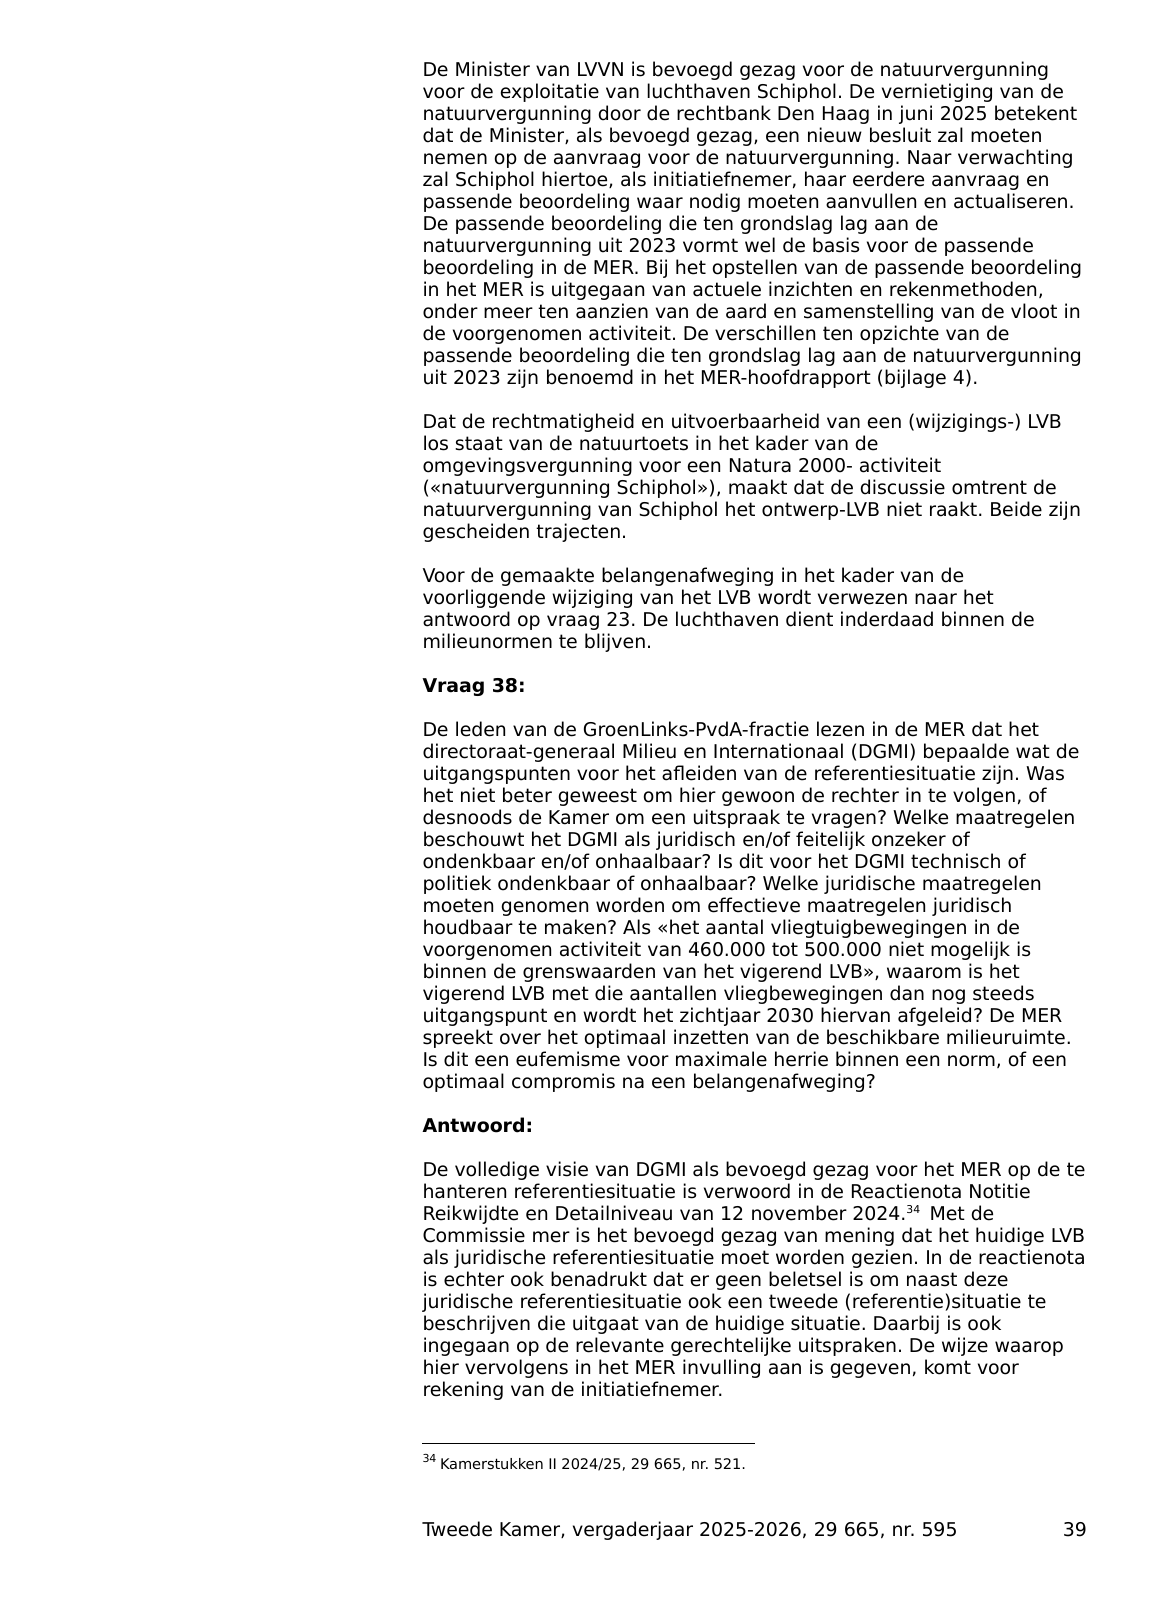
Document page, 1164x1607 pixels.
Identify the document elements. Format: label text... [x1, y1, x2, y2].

text Kamerstukken II 2024/25, 29 665, nr. 521. [422, 1452, 1087, 1474]
text Dat de rechtmatigheid en uitvoerbaarheid van een (wijzigings-) LVB los staat van de natuurtoets in het kader van de omgevingsvergunning voor een Natura 2000- activiteit («natuurvergunning Schiphol»), maakt dat de discussie omtrent de natuurvergunning van Schiphol het ontwerp-LVB niet raakt. Beide zijn gescheiden trajecten. [422, 411, 1087, 543]
text De Minister van LVVN is bevoegd gezag voor de natuurvergunning voor de exploitatie van luchthaven Schiphol. De vernietiging van de natuurvergunning door de rechtbank Den Haag in juni 2025 betekent dat de Minister, als bevoegd gezag, een nieuw besluit zal moeten nemen op de aanvraag voor de natuurvergunning. Naar verwachting zal Schiphol hiertoe, als initiatiefnemer, haar eerdere aanvraag en passende beoordeling waar nodig moeten aanvullen en actualiseren. De passende beoordeling die ten grondslag lag aan de natuurvergunning uit 2023 vormt wel de basis voor de passende beoordeling in de MER. Bij het opstellen van de passende beoordeling in het MER is uitgegaan van actuele inzichten en rekenmethoden, onder meer ten aanzien van de aard en samenstelling van de vloot in de voorgenomen activiteit. De verschillen ten opzichte van de passende beoordeling die ten grondslag lag aan de natuurvergunning uit 2023 zijn benoemd in het MER-hoofdrapport (bijlage 4). [422, 59, 1087, 389]
subtitle Antwoord: [422, 1115, 1087, 1137]
text Voor de gemaakte belangenafweging in het kader van de voorliggende wijziging van het LVB wordt verwezen naar het antwoord op vraag 23. De luchthaven dient inderdaad binnen de milieunormen te blijven. [422, 565, 1087, 653]
subtitle Vraag 38: [422, 675, 1087, 697]
text De volledige visie van DGMI als bevoegd gezag voor het MER op de te hanteren referentiesituatie is verwoord in de Reactienota Notitie Reikwijdte en Detailniveau van 12 november 2024. Met de Commissie mer is het bevoegd gezag van mening dat het huidige LVB als juridische referentiesituatie moet worden gezien. In de reactienota is echter ook benadrukt dat er geen beletsel is om naast deze juridische referentiesituatie ook een tweede (referentie)situatie te beschrijven die uitgaat van de huidige situatie. Daarbij is ook ingegaan op de relevante gerechtelijke uitspraken. De wijze waarop hier vervolgens in het MER invulling aan is gegeven, komt voor rekening van de initiatiefnemer. [422, 1159, 1087, 1401]
text De leden van de GroenLinks-PvdA-fractie lezen in de MER dat het directoraat-generaal Milieu en Internationaal (DGMI) bepaalde wat de uitgangspunten voor het afleiden van de referentiesituatie zijn. Was het niet beter geweest om hier gewoon de rechter in te volgen, of desnoods de Kamer om een uitspraak te vragen? Welke maatregelen beschouwt het DGMI als juridisch en/of feitelijk onzeker of ondenkbaar en/of onhaalbaar? Is dit voor het DGMI technisch of politiek ondenkbaar of onhaalbaar? Welke juridische maatregelen moeten genomen worden om effectieve maatregelen juridisch houdbaar te maken? Als «het aantal vliegtuigbewegingen in de voorgenomen activiteit van 460.000 tot 500.000 niet mogelijk is binnen de grenswaarden van het vigerend LVB», waarom is het vigerend LVB met die aantallen vliegbewegingen dan nog steeds uitgangspunt en wordt het zichtjaar 2030 hiervan afgeleid? De MER spreekt over het optimaal inzetten van de beschikbare milieuruimte. Is dit een eufemisme voor maximale herrie binnen een norm, of een optimaal compromis na een belangenafweging? [422, 719, 1087, 1093]
